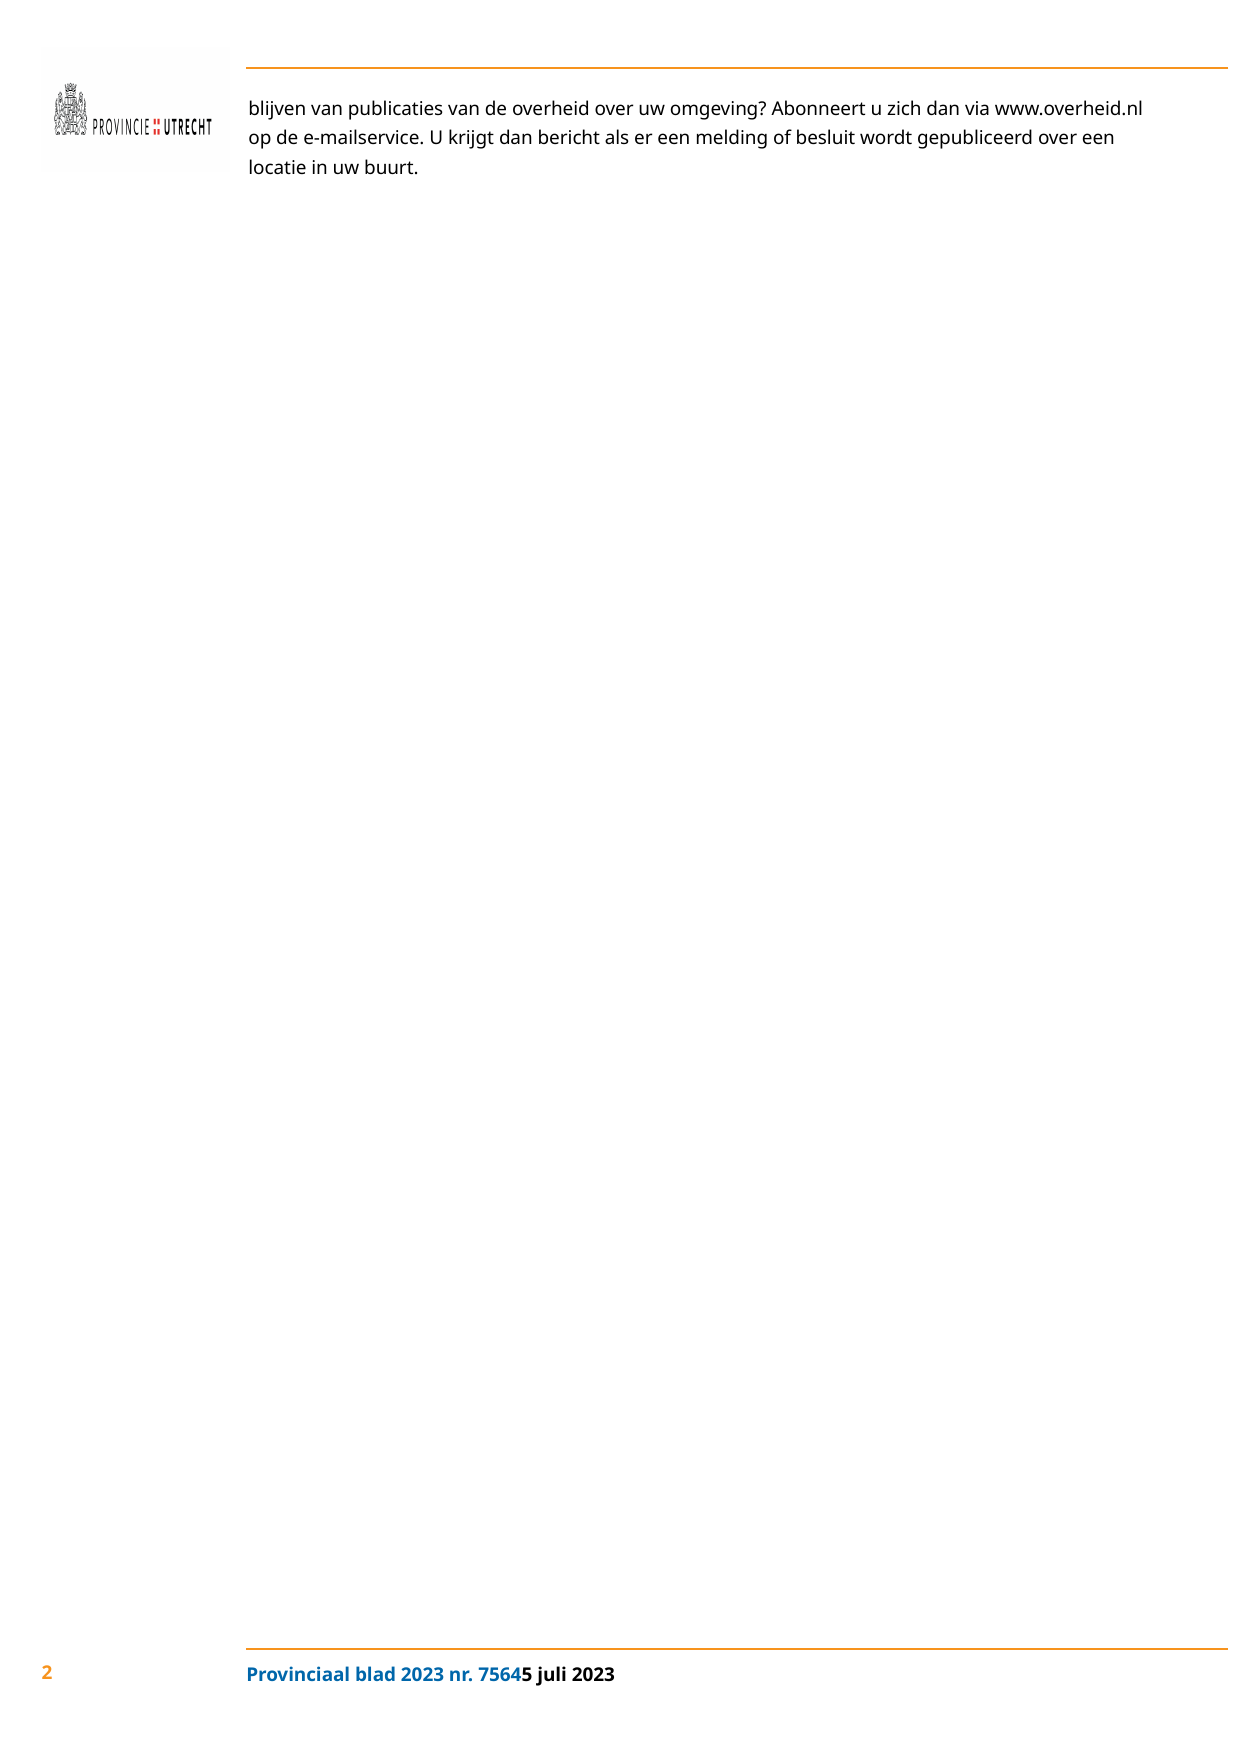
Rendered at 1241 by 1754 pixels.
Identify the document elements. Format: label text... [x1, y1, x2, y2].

text blijven van publicaties van de overheid over uw omgeving? Abonneert u zich dan via www.overheid.nl op de e-mailservice. U krijgt dan bericht als er een melding of besluit wordt gepubliceerd over een locatie in uw buurt. [248, 95, 1152, 180]
picture [41, 47, 231, 172]
